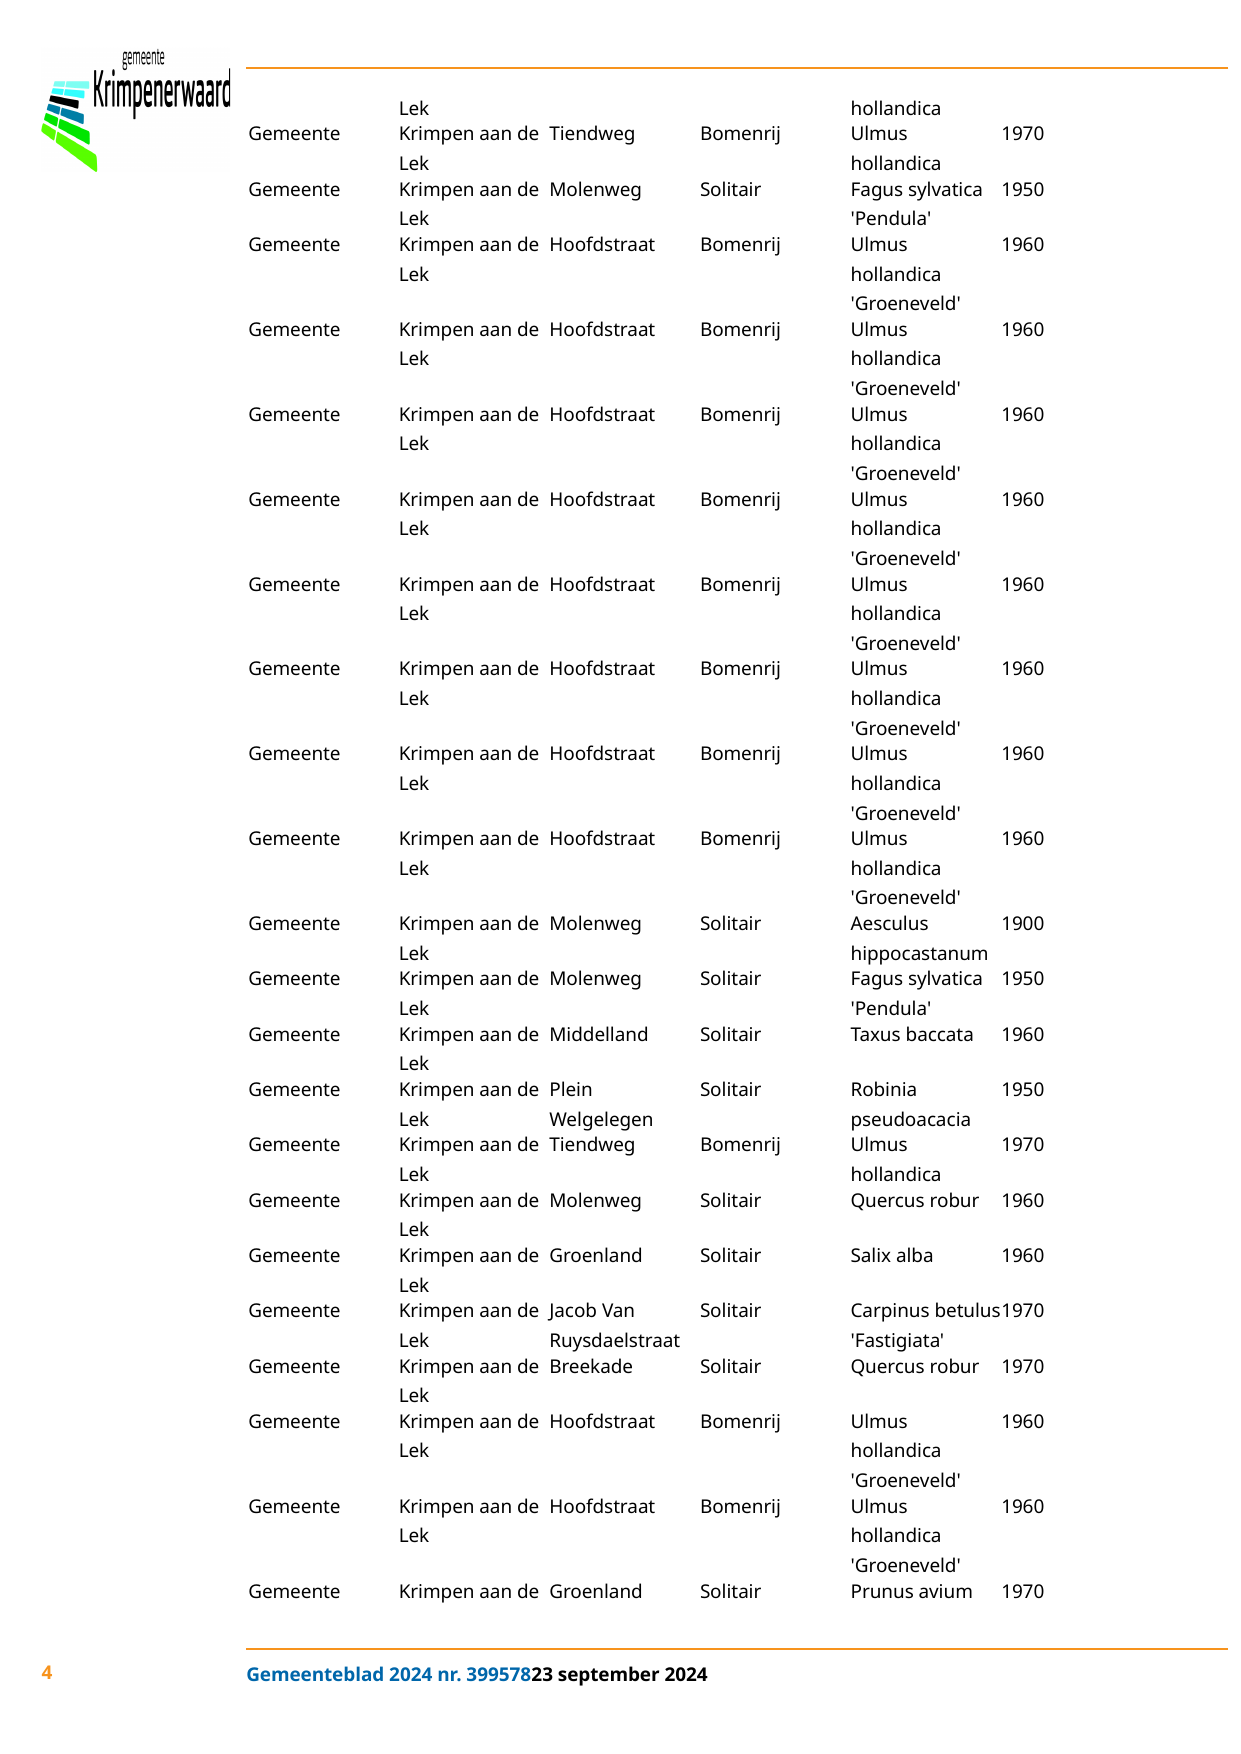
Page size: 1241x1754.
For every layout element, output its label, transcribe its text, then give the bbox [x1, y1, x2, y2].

table_cell 1970 [1001, 1578, 1152, 1604]
table_cell 1970 [1001, 121, 1152, 176]
table_cell Groenland [549, 1578, 700, 1604]
table_cell Krimpen aan de Lek [399, 1408, 549, 1493]
table_cell Krimpen aan de Lek [399, 1242, 549, 1297]
table_cell 1960 [1001, 1493, 1152, 1578]
table_cell 1960 [1001, 1187, 1152, 1242]
table_cell Krimpen aan de Lek [399, 401, 549, 486]
table_cell hollandica [850, 95, 1001, 121]
table_cell 1950 [1001, 1076, 1152, 1132]
table_cell 1960 [1001, 656, 1152, 741]
table_cell Gemeente [248, 1021, 398, 1076]
table_cell Hoofdstraat [549, 231, 700, 316]
table_cell Gemeente [248, 656, 398, 741]
table_cell Hoofdstraat [549, 741, 700, 825]
table_cell Krimpen aan de Lek [399, 966, 549, 1021]
table_cell Bomenrij [700, 1408, 850, 1493]
table_cell 1900 [1001, 910, 1152, 966]
table_cell Salix alba [850, 1242, 1001, 1297]
table_cell Bomenrij [700, 1493, 850, 1578]
table_cell Ulmus hollandica [850, 1132, 1001, 1187]
table_cell Ulmus hollandica 'Groeneveld' [850, 656, 1001, 741]
table_cell Ulmus hollandica 'Groeneveld' [850, 401, 1001, 486]
table_cell Ulmus hollandica 'Groeneveld' [850, 1493, 1001, 1578]
table_cell Solitair [700, 1242, 850, 1297]
table_cell Krimpen aan de Lek [399, 910, 549, 966]
table_cell Molenweg [549, 910, 700, 966]
table_cell Solitair [700, 1187, 850, 1242]
table_cell Ulmus hollandica 'Groeneveld' [850, 486, 1001, 571]
table_cell 1960 [1001, 571, 1152, 656]
table_cell Gemeente [248, 1298, 398, 1353]
table_cell Hoofdstraat [549, 1493, 700, 1578]
table_cell Hoofdstraat [549, 656, 700, 741]
table_cell Groenland [549, 1242, 700, 1297]
table_cell Gemeente [248, 401, 398, 486]
table_cell Molenweg [549, 1187, 700, 1242]
table_cell Fagus sylvatica 'Pendula' [850, 176, 1001, 231]
table_cell 1950 [1001, 176, 1152, 231]
table_cell Gemeente [248, 741, 398, 825]
table_cell Ulmus hollandica 'Groeneveld' [850, 741, 1001, 825]
table_cell Krimpen aan de Lek [399, 1076, 549, 1132]
table_cell Carpinus betulus 'Fastigiata' [850, 1298, 1001, 1353]
table_cell Gemeente [248, 1132, 398, 1187]
table_cell Bomenrij [700, 121, 850, 176]
table_cell Molenweg [549, 966, 700, 1021]
table_cell Solitair [700, 966, 850, 1021]
table_cell Gemeente [248, 231, 398, 316]
table_cell Krimpen aan de Lek [399, 741, 549, 825]
table_cell Krimpen aan de Lek [399, 121, 549, 176]
table_cell Gemeente [248, 966, 398, 1021]
table_cell [248, 95, 398, 121]
table_cell Gemeente [248, 1076, 398, 1132]
table_cell Gemeente [248, 1408, 398, 1493]
table_cell [549, 95, 700, 121]
table_cell Bomenrij [700, 401, 850, 486]
table_cell Ulmus hollandica [850, 121, 1001, 176]
table_cell Gemeente [248, 825, 398, 910]
table_cell Krimpen aan de Lek [399, 231, 549, 316]
table_cell [700, 95, 850, 121]
table_cell Gemeente [248, 121, 398, 176]
picture [41, 47, 231, 172]
table_cell Bomenrij [700, 1132, 850, 1187]
table_cell Jacob Van Ruysdaelstraat [549, 1298, 700, 1353]
table_cell 1960 [1001, 486, 1152, 571]
table_cell Prunus avium [850, 1578, 1001, 1604]
table_cell Solitair [700, 1353, 850, 1408]
table_cell Middelland [549, 1021, 700, 1076]
table_cell Solitair [700, 1076, 850, 1132]
table_cell Hoofdstraat [549, 1408, 700, 1493]
table_cell Ulmus hollandica 'Groeneveld' [850, 316, 1001, 401]
table_cell 1950 [1001, 966, 1152, 1021]
table_cell Bomenrij [700, 231, 850, 316]
table_cell 1960 [1001, 316, 1152, 401]
table_cell Gemeente [248, 316, 398, 401]
table_cell Lek [399, 95, 549, 121]
table_cell Breekade [549, 1353, 700, 1408]
table_cell Solitair [700, 1298, 850, 1353]
table_cell Hoofdstraat [549, 571, 700, 656]
table_cell Ulmus hollandica 'Groeneveld' [850, 571, 1001, 656]
table_cell Gemeente [248, 486, 398, 571]
table_cell Ulmus hollandica 'Groeneveld' [850, 825, 1001, 910]
table_cell Robinia pseudoacacia [850, 1076, 1001, 1132]
table_cell Krimpen aan de Lek [399, 571, 549, 656]
table_cell Gemeente [248, 910, 398, 966]
table_cell Bomenrij [700, 825, 850, 910]
table_cell Quercus robur [850, 1353, 1001, 1408]
table_cell Bomenrij [700, 741, 850, 825]
table_cell Tiendweg [549, 1132, 700, 1187]
table_cell [1001, 95, 1152, 121]
table_cell 1960 [1001, 1242, 1152, 1297]
table_cell Krimpen aan de [399, 1578, 549, 1604]
table_cell Solitair [700, 1578, 850, 1604]
table_cell Bomenrij [700, 316, 850, 401]
table_cell Solitair [700, 1021, 850, 1076]
table_cell Hoofdstraat [549, 316, 700, 401]
table_cell Gemeente [248, 176, 398, 231]
table_cell 1960 [1001, 825, 1152, 910]
table_cell Gemeente [248, 1187, 398, 1242]
table_cell 1960 [1001, 231, 1152, 316]
table_cell Quercus robur [850, 1187, 1001, 1242]
table_cell Krimpen aan de Lek [399, 825, 549, 910]
table_cell Krimpen aan de Lek [399, 1353, 549, 1408]
table_cell Gemeente [248, 571, 398, 656]
table_cell Tiendweg [549, 121, 700, 176]
table_cell 1960 [1001, 741, 1152, 825]
table_cell Solitair [700, 176, 850, 231]
table_cell Krimpen aan de Lek [399, 486, 549, 571]
table_cell Aesculus hippocastanum [850, 910, 1001, 966]
table_cell Gemeente [248, 1493, 398, 1578]
table_cell 1960 [1001, 1021, 1152, 1076]
table_cell Taxus baccata [850, 1021, 1001, 1076]
table_cell Gemeente [248, 1578, 398, 1604]
table_cell 1970 [1001, 1353, 1152, 1408]
table_cell Krimpen aan de Lek [399, 1021, 549, 1076]
table_cell Krimpen aan de Lek [399, 656, 549, 741]
table_cell Bomenrij [700, 571, 850, 656]
table_cell Hoofdstraat [549, 401, 700, 486]
table_cell Ulmus hollandica 'Groeneveld' [850, 1408, 1001, 1493]
table_cell Krimpen aan de Lek [399, 1493, 549, 1578]
table_cell Fagus sylvatica 'Pendula' [850, 966, 1001, 1021]
table_cell Molenweg [549, 176, 700, 231]
table_cell Krimpen aan de Lek [399, 316, 549, 401]
table_cell Bomenrij [700, 486, 850, 571]
table_cell Krimpen aan de Lek [399, 1132, 549, 1187]
table_cell Gemeente [248, 1242, 398, 1297]
table_cell Krimpen aan de Lek [399, 1187, 549, 1242]
table_cell 1960 [1001, 401, 1152, 486]
table_cell Solitair [700, 910, 850, 966]
table_cell 1960 [1001, 1408, 1152, 1493]
table_cell Bomenrij [700, 656, 850, 741]
table_cell 1970 [1001, 1132, 1152, 1187]
table_cell Hoofdstraat [549, 825, 700, 910]
table_cell Krimpen aan de Lek [399, 176, 549, 231]
table_cell Plein Welgelegen [549, 1076, 700, 1132]
table_cell Ulmus hollandica 'Groeneveld' [850, 231, 1001, 316]
table_cell Hoofdstraat [549, 486, 700, 571]
table_cell Krimpen aan de Lek [399, 1298, 549, 1353]
table_cell 1970 [1001, 1298, 1152, 1353]
table_cell Gemeente [248, 1353, 398, 1408]
